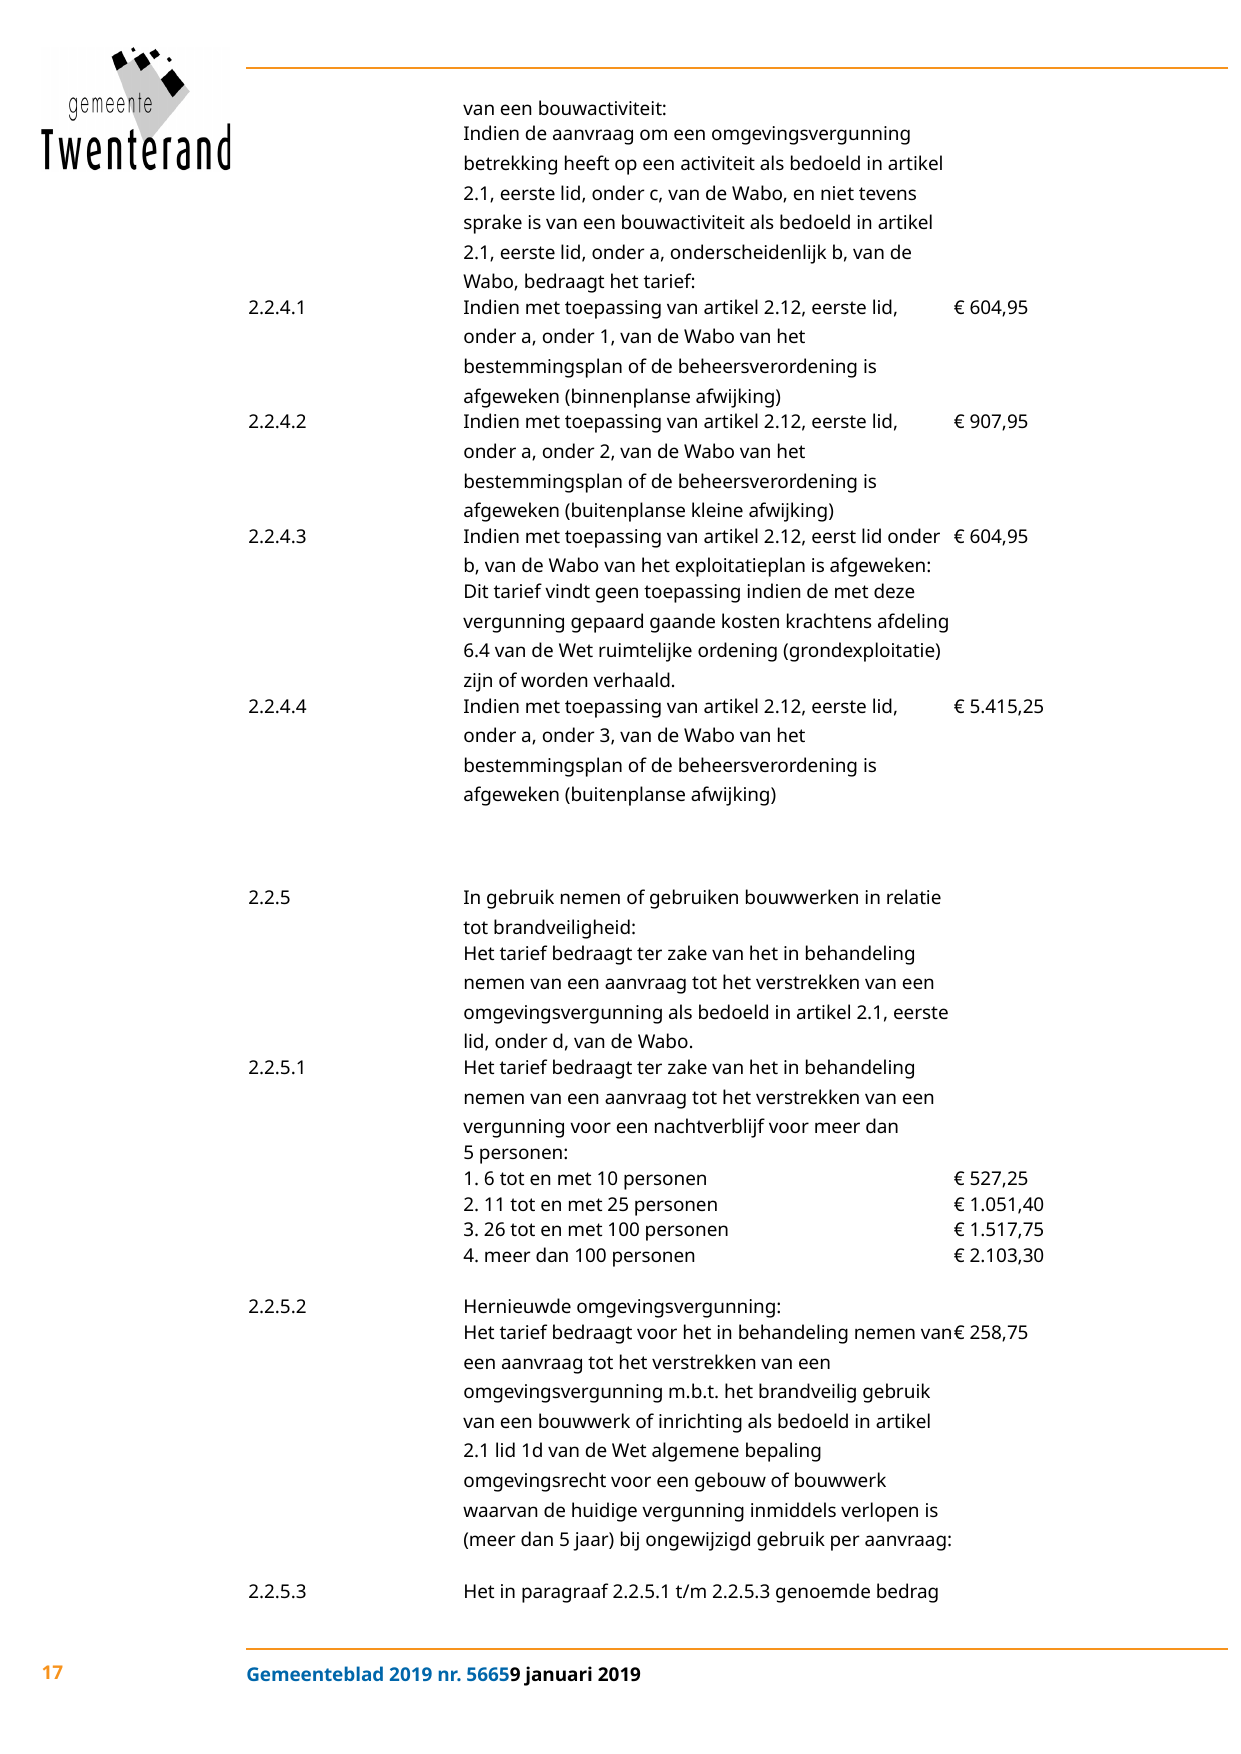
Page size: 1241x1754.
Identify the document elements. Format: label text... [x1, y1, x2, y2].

table_cell 2.2.4.2 [248, 409, 463, 523]
table_cell [248, 1552, 463, 1578]
table_cell Hernieuwde omgevingsvergunning: [463, 1294, 954, 1319]
table_cell Het tarief bedraagt ter zake van het in behandeling nemen van een aanvraag tot het verstrekken van een vergunning voor een nachtverblijf voor meer dan [463, 1054, 954, 1139]
table_cell [954, 885, 1152, 940]
table_cell [248, 1165, 463, 1191]
table_cell [954, 940, 1152, 1054]
table_cell Indien met toepassing van artikel 2.12, eerste lid, onder a, onder 2, van de Wabo van het bestemmingsplan of de beheersverordening is afgeweken (buitenplanse kleine afwijking) [463, 409, 954, 523]
table_cell 5 personen: [463, 1139, 954, 1165]
table_cell [954, 1268, 1152, 1294]
table_cell Indien de aanvraag om een omgevingsvergunning betrekking heeft op een activiteit als bedoeld in artikel 2.1, eerste lid, onder c, van de Wabo, en niet tevens sprake is van een bouwactiviteit als bedoeld in artikel 2.1, eerste lid, onder a, onderscheidenlijk b, van de Wabo, bedraagt het tarief: [463, 121, 954, 294]
table_cell [463, 808, 954, 833]
table_cell [463, 1552, 954, 1578]
picture [41, 47, 231, 172]
table_cell [954, 1139, 1152, 1165]
table_cell 2.2.4.1 [248, 294, 463, 409]
table_cell € 907,95 [954, 409, 1152, 523]
table_cell [954, 95, 1152, 121]
table_cell Het in paragraaf 2.2.5.1 t/m 2.2.5.3 genoemde bedrag [463, 1578, 954, 1604]
table_cell € 258,75 [954, 1319, 1152, 1552]
table_cell [954, 1578, 1152, 1604]
table_cell € 5.415,25 [954, 693, 1152, 807]
table_cell [954, 1552, 1152, 1578]
table_cell [463, 859, 954, 884]
table_cell Dit tarief vindt geen toepassing indien de met deze vergunning gepaard gaande kosten krachtens afdeling 6.4 van de Wet ruimtelijke ordening (grondexploitatie) zijn of worden verhaald. [463, 579, 954, 693]
table_cell 2.2.5.3 [248, 1578, 463, 1604]
table_cell € 2.103,30 [954, 1242, 1152, 1268]
table_cell [248, 859, 463, 884]
table_cell [248, 1216, 463, 1242]
table_cell [463, 1268, 954, 1294]
table_cell Indien met toepassing van artikel 2.12, eerste lid, onder a, onder 3, van de Wabo van het bestemmingsplan of de beheersverordening is afgeweken (buitenplanse afwijking) [463, 693, 954, 807]
table_cell [954, 1054, 1152, 1139]
table_cell 2.2.5.1 [248, 1054, 463, 1139]
table_cell Het tarief bedraagt ter zake van het in behandeling nemen van een aanvraag tot het verstrekken van een omgevingsvergunning als bedoeld in artikel 2.1, eerste lid, onder d, van de Wabo. [463, 940, 954, 1054]
table_cell [248, 1319, 463, 1552]
table_cell € 604,95 [954, 523, 1152, 578]
table_cell Indien met toepassing van artikel 2.12, eerste lid, onder a, onder 1, van de Wabo van het bestemmingsplan of de beheersverordening is afgeweken (binnenplanse afwijking) [463, 294, 954, 409]
table_cell [954, 579, 1152, 693]
table_cell [248, 579, 463, 693]
table_cell [248, 1191, 463, 1216]
table_cell [463, 833, 954, 859]
table_cell 2.2.5.2 [248, 1294, 463, 1319]
table_cell 1. 6 tot en met 10 personen [463, 1165, 954, 1191]
table_cell 4. meer dan 100 personen [463, 1242, 954, 1268]
table_cell 2. 11 tot en met 25 personen [463, 1191, 954, 1216]
table_cell € 527,25 [954, 1165, 1152, 1191]
table_cell € 604,95 [954, 294, 1152, 409]
table_cell [248, 121, 463, 294]
table_cell € 1.517,75 [954, 1216, 1152, 1242]
table_cell [248, 808, 463, 833]
table_cell [954, 859, 1152, 884]
table_cell 2.2.5 [248, 885, 463, 940]
table_cell € 1.051,40 [954, 1191, 1152, 1216]
table_cell [954, 833, 1152, 859]
table_cell [248, 1139, 463, 1165]
table_cell Het tarief bedraagt voor het in behandeling nemen van een aanvraag tot het verstrekken van een omgevingsvergunning m.b.t. het brandveilig gebruik van een bouwwerk of inrichting als bedoeld in artikel 2.1 lid 1d van de Wet algemene bepaling omgevingsrecht voor een gebouw of bouwwerk waarvan de huidige vergunning inmiddels verlopen is (meer dan 5 jaar) bij ongewijzigd gebruik per aanvraag: [463, 1319, 954, 1552]
table_cell [248, 940, 463, 1054]
table_cell [248, 1268, 463, 1294]
table_cell [248, 833, 463, 859]
table_cell [248, 1242, 463, 1268]
table_cell [954, 121, 1152, 294]
table_cell van een bouwactiviteit: [463, 95, 954, 121]
table_cell In gebruik nemen of gebruiken bouwwerken in relatie tot brandveiligheid: [463, 885, 954, 940]
table_cell 2.2.4.4 [248, 693, 463, 807]
table_cell 3. 26 tot en met 100 personen [463, 1216, 954, 1242]
table_cell [954, 808, 1152, 833]
table_cell 2.2.4.3 [248, 523, 463, 578]
table_cell [248, 95, 463, 121]
table_cell [954, 1294, 1152, 1319]
table_cell Indien met toepassing van artikel 2.12, eerst lid onder b, van de Wabo van het exploitatieplan is afgeweken: [463, 523, 954, 578]
